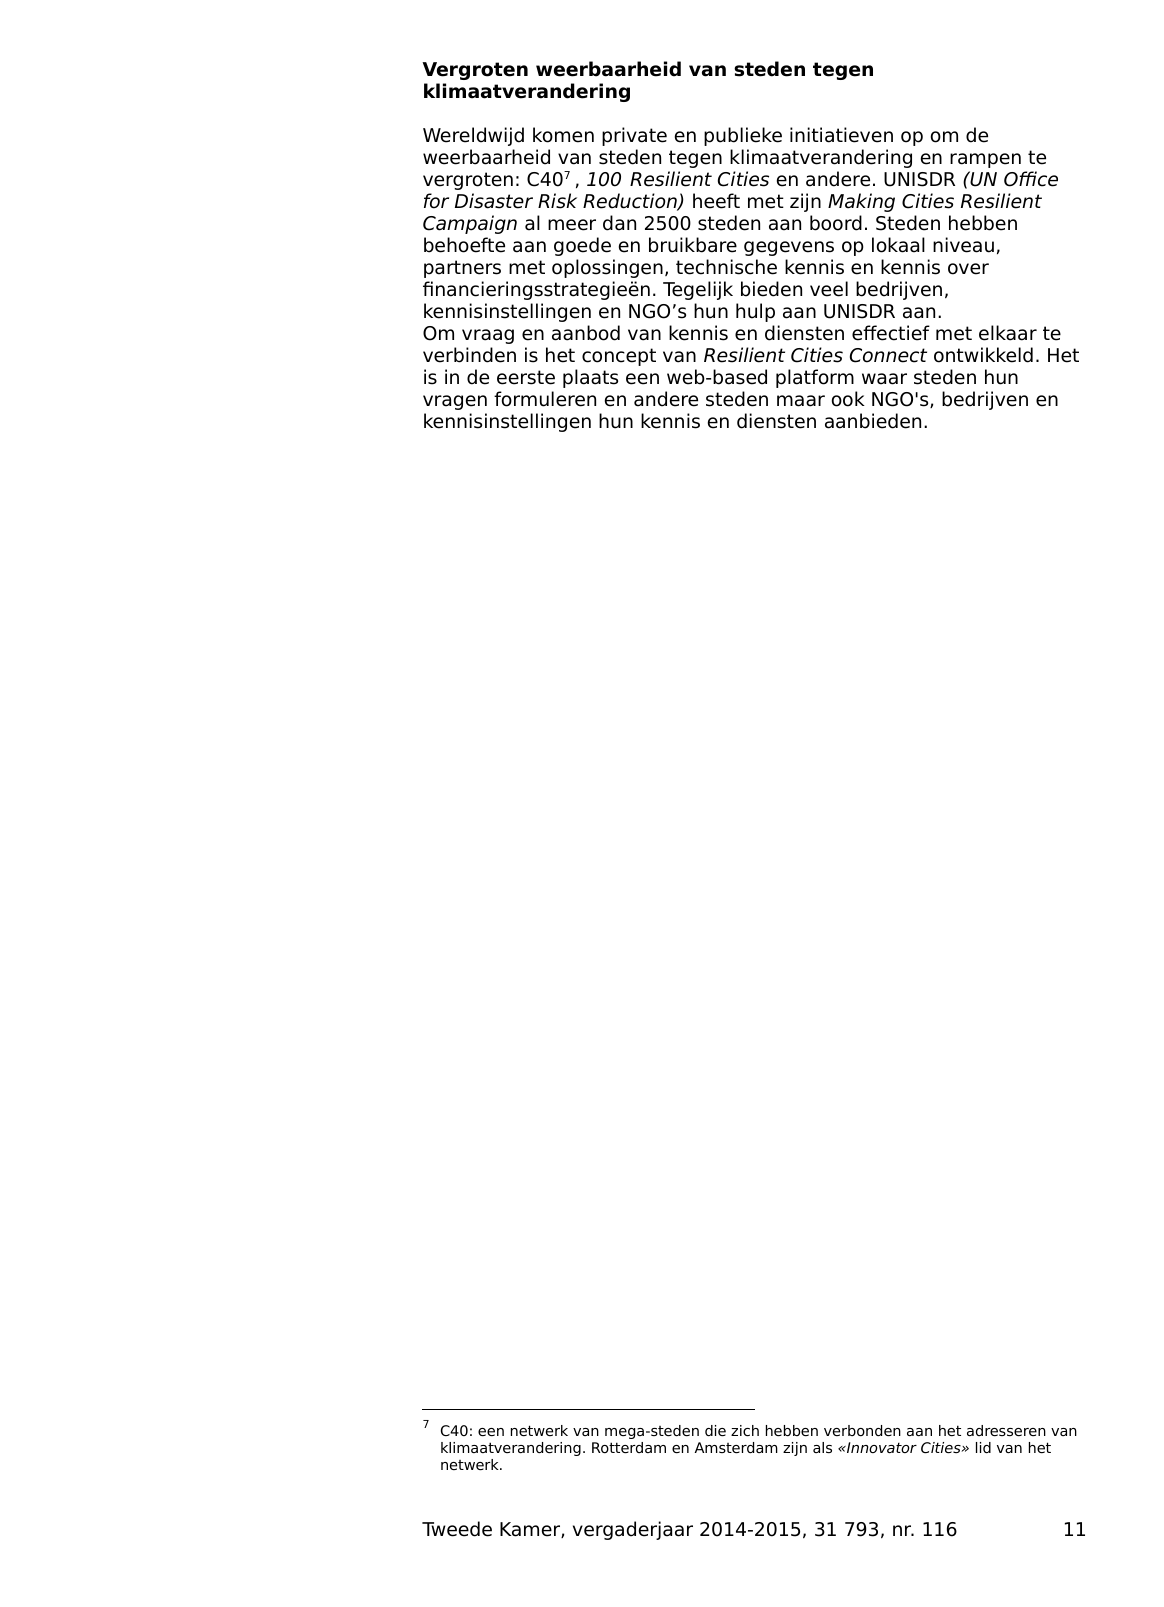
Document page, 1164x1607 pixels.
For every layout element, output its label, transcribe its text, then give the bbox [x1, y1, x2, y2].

text Om vraag en aanbod van kennis en diensten effectief met elkaar te verbinden is het concept van Resilient Cities Connect ontwikkeld. Het is in de eerste plaats een web-based platform waar steden hun vragen formuleren en andere steden maar ook NGO's, bedrijven en kennisinstellingen hun kennis en diensten aanbieden. [422, 323, 1087, 433]
text Wereldwijd komen private en publieke initiatieven op om de weerbaarheid van steden tegen klimaatverandering en rampen te vergroten: C40, 100 Resilient Cities en andere. UNISDR (UN Office for Disaster Risk Reduction) heeft met zijn Making Cities Resilient Campaign al meer dan 2500 steden aan boord. Steden hebben behoefte aan goede en bruikbare gegevens op lokaal niveau, partners met oplossingen, technische kennis en kennis over financieringsstrategieën. Tegelijk bieden veel bedrijven, kennisinstellingen en NGO’s hun hulp aan UNISDR aan. [422, 125, 1087, 323]
text C40: een netwerk van mega-steden die zich hebben verbonden aan het adresseren van klimaatverandering. Rotterdam en Amsterdam zijn als «Innovator Cities» lid van het netwerk. [422, 1418, 1087, 1474]
subtitle Vergroten weerbaarheid van steden tegen klimaatverandering [422, 59, 1087, 103]
